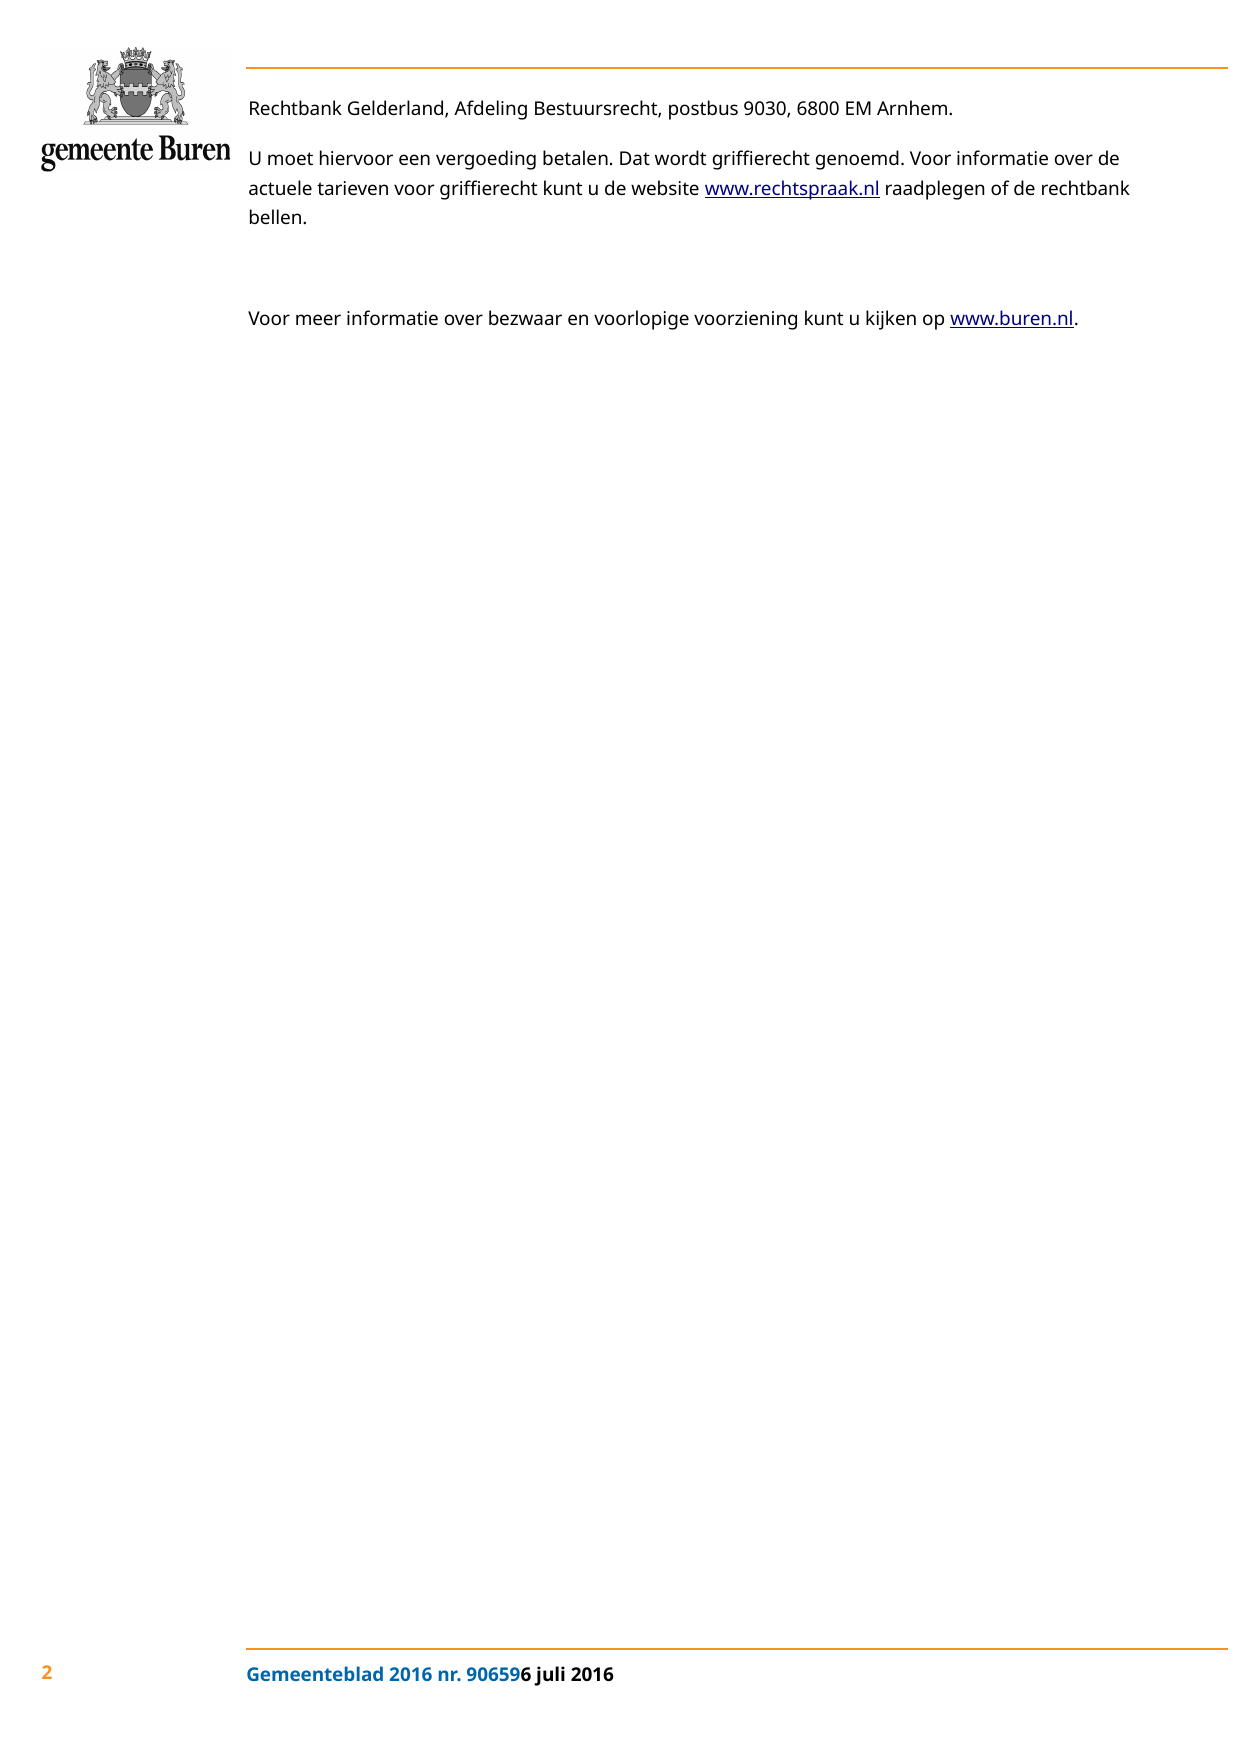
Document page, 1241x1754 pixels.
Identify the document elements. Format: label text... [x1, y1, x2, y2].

text Rechtbank Gelderland, Afdeling Bestuursrecht, postbus 9030, 6800 EM Arnhem. [248, 95, 1152, 121]
text U moet hiervoor een vergoeding betalen. Dat wordt griffierecht genoemd. Voor informatie over de actuele tarieven voor griffierecht kunt u de website www.rechtspraak.nl raadplegen of de rechtbank bellen. [248, 145, 1152, 230]
text Voor meer informatie over bezwaar en voorlopige voorziening kunt u kijken op www.buren.nl. [248, 305, 1152, 331]
picture [41, 47, 231, 172]
